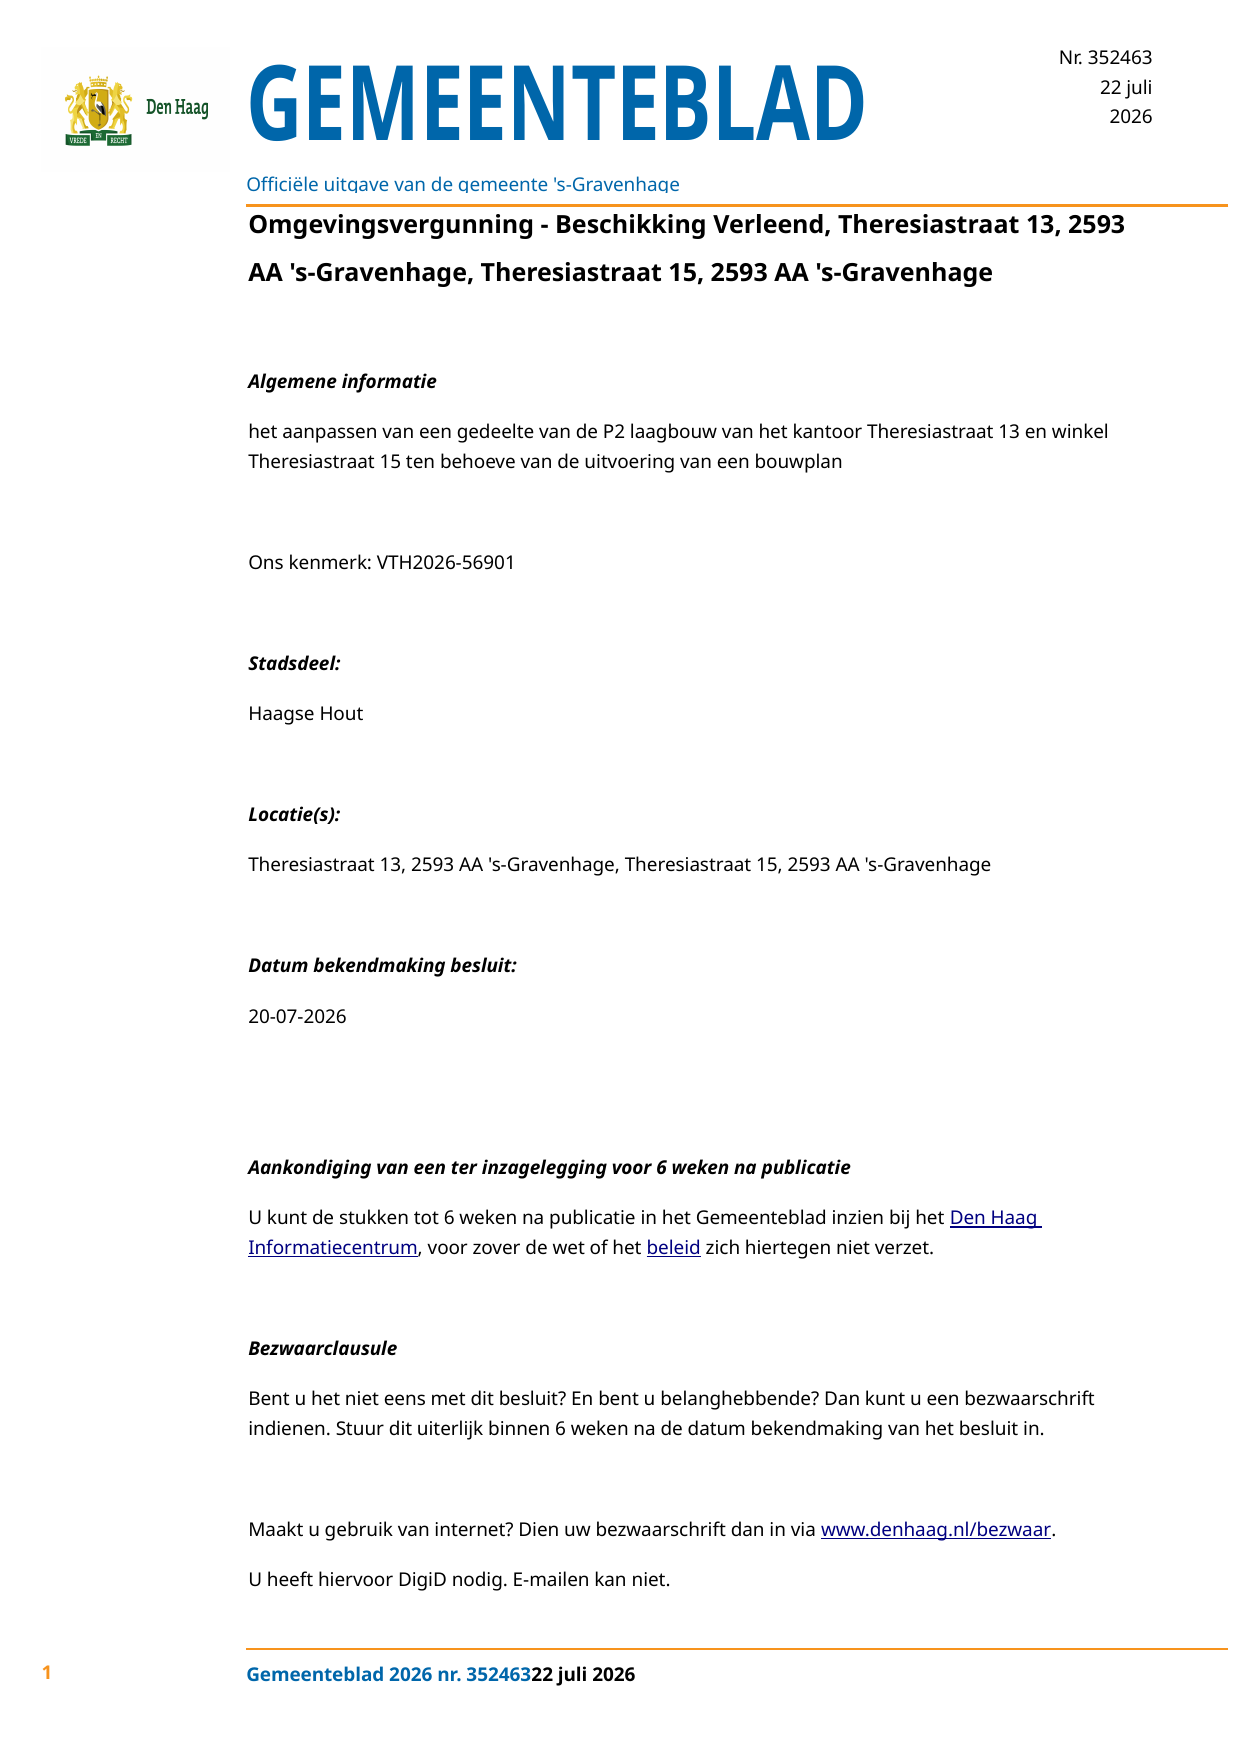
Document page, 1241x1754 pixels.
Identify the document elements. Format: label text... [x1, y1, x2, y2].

text Maakt u gebruik van internet? Dien uw bezwaarschrift dan in via www.denhaag.nl/bezwaar. [248, 1516, 1152, 1542]
text Datum bekendmaking besluit: [248, 952, 1152, 978]
text Ons kenmerk: VTH2026-56901 [248, 549, 1152, 575]
text Theresiastraat 13, 2593 AA 's-Gravenhage, Theresiastraat 15, 2593 AA 's-Gravenhage [248, 852, 1152, 877]
text Locatie(s): [248, 801, 1152, 827]
text Omgevingsvergunning - Beschikking Verleend, Theresiastraat 13, 2593 AA 's-Gravenhage, Theresiastraat 15, 2593 AA 's-Gravenhage [248, 207, 1152, 288]
picture [41, 47, 231, 172]
text U kunt de stukken tot 6 weken na publicatie in het Gemeenteblad inzien bij het Den Haag Informatiecentrum, voor zover de wet of het beleid zich hiertegen niet verzet. [248, 1204, 1152, 1260]
text Bent u het niet eens met dit besluit? En bent u belanghebbende? Dan kunt u een bezwaarschrift indienen. Stuur dit uiterlijk binnen 6 weken na de datum bekendmaking van het besluit in. [248, 1385, 1152, 1441]
text Aankondiging van een ter inzagelegging voor 6 weken na publicatie [248, 1154, 1152, 1180]
text Stadsdeel: [248, 650, 1152, 676]
text 20-07-2026 [248, 1003, 1152, 1029]
text U heeft hiervoor DigiD nodig. E-mailen kan niet. [248, 1566, 1152, 1592]
text het aanpassen van een gedeelte van de P2 laagbouw van het kantoor Theresiastraat 13 en winkel Theresiastraat 15 ten behoeve van de uitvoering van een bouwplan [248, 419, 1152, 474]
text Bezwaarclausule [248, 1335, 1152, 1361]
text Haagse Hout [248, 700, 1152, 726]
text Algemene informatie [248, 368, 1152, 394]
